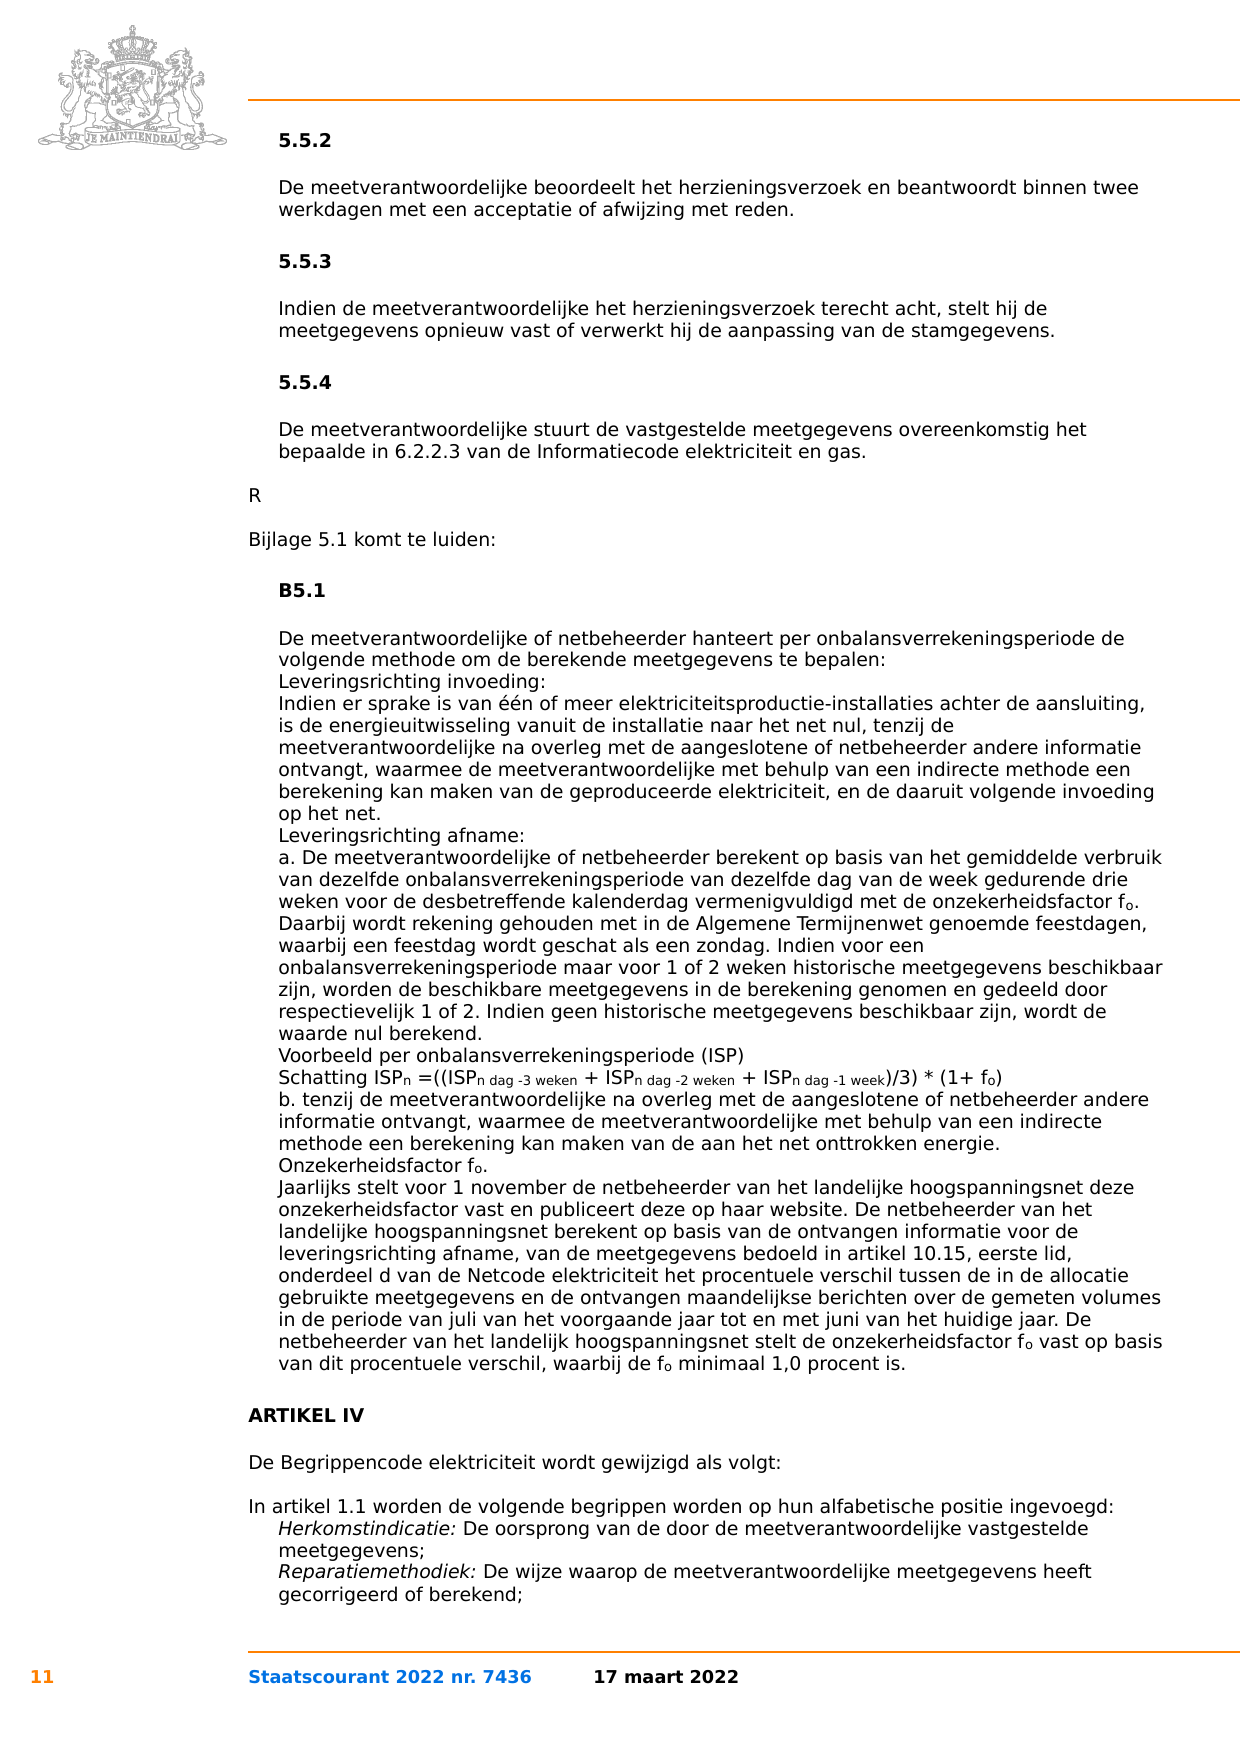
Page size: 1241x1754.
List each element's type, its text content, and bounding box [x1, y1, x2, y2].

text Reparatiemethodiek: De wijze waarop de meetverantwoordelijke meetgegevens heeft gecorrigeerd of berekend; [278, 1561, 1163, 1605]
text Onzekerheidsfactor fo. [278, 1155, 1163, 1177]
text Voorbeeld per onbalansverrekeningsperiode (ISP) [278, 1045, 1163, 1067]
picture [38, 25, 227, 150]
text b. tenzij de meetverantwoordelijke na overleg met de aangeslotene of netbeheerder andere informatie ontvangt, waarmee de meetverantwoordelijke met behulp van een indirecte methode een berekening kan maken van de aan het net onttrokken energie. [278, 1089, 1163, 1155]
text In artikel 1.1 worden de volgende begrippen worden op hun alfabetische positie ingevoegd: [248, 1496, 1163, 1517]
text De meetverantwoordelijke of netbeheerder hanteert per onbalansverrekeningsperiode de volgende methode om de berekende meetgegevens te bepalen: [278, 627, 1163, 671]
subtitle 5.5.3 [278, 251, 1163, 273]
text Indien er sprake is van één of meer elektriciteitsproductie-installaties achter de aansluiting, is de energieuitwisseling vanuit de installatie naar het net nul, tenzij de meetverantwoordelijke na overleg met de aangeslotene of netbeheerder andere informatie ontvangt, waarmee de meetverantwoordelijke met behulp van een indirecte methode een berekening kan maken van de geproduceerde elektriciteit, en de daaruit volgende invoeding op het net. [278, 693, 1163, 825]
text R [248, 484, 1163, 507]
text De meetverantwoordelijke stuurt de vastgestelde meetgegevens overeenkomstig het bepaalde in 6.2.2.3 van de Informatiecode elektriciteit en gas. [278, 419, 1163, 463]
text Herkomstindicatie: De oorsprong van de door de meetverantwoordelijke vastgestelde meetgegevens; [278, 1517, 1163, 1561]
text De Begrippencode elektriciteit wordt gewijzigd als volgt: [248, 1452, 1163, 1474]
text Bijlage 5.1 komt te luiden: [248, 528, 1163, 550]
subtitle 5.5.2 [278, 130, 1163, 152]
subtitle B5.1 [278, 580, 1163, 602]
text Leveringsrichting invoeding: [278, 671, 1163, 693]
subtitle ARTIKEL IV [248, 1405, 1163, 1427]
text Schatting ISPn =((ISPn dag -3 weken + ISPn dag -2 weken + ISPn dag -1 week)/3) * (1+ fo) [278, 1067, 1163, 1089]
subtitle 5.5.4 [278, 372, 1163, 394]
text Indien de meetverantwoordelijke het herzieningsverzoek terecht acht, stelt hij de meetgegevens opnieuw vast of verwerkt hij de aanpassing van de stamgegevens. [278, 298, 1163, 342]
text Leveringsrichting afname: [278, 825, 1163, 847]
text De meetverantwoordelijke beoordeelt het herzieningsverzoek en beantwoordt binnen twee werkdagen met een acceptatie of afwijzing met reden. [278, 177, 1163, 221]
text Jaarlijks stelt voor 1 november de netbeheerder van het landelijke hoogspanningsnet deze onzekerheidsfactor vast en publiceert deze op haar website. De netbeheerder van het landelijke hoogspanningsnet berekent op basis van de ontvangen informatie voor de leveringsrichting afname, van de meetgegevens bedoeld in artikel 10.15, eerste lid, onderdeel d van de Netcode elektriciteit het procentuele verschil tussen de in de allocatie gebruikte meetgegevens en de ontvangen maandelijkse berichten over de gemeten volumes in de periode van juli van het voorgaande jaar tot en met juni van het huidige jaar. De netbeheerder van het landelijk hoogspanningsnet stelt de onzekerheidsfactor fo vast op basis van dit procentuele verschil, waarbij de fo minimaal 1,0 procent is. [278, 1177, 1163, 1375]
text a. De meetverantwoordelijke of netbeheerder berekent op basis van het gemiddelde verbruik van dezelfde onbalansverrekeningsperiode van dezelfde dag van de week gedurende drie weken voor de desbetreffende kalenderdag vermenigvuldigd met de onzekerheidsfactor fo. Daarbij wordt rekening gehouden met in de Algemene Termijnenwet genoemde feestdagen, waarbij een feestdag wordt geschat als een zondag. Indien voor een onbalansverrekeningsperiode maar voor 1 of 2 weken historische meetgegevens beschikbaar zijn, worden de beschikbare meetgegevens in de berekening genomen en gedeeld door respectievelijk 1 of 2. Indien geen historische meetgegevens beschikbaar zijn, wordt de waarde nul berekend. [278, 847, 1163, 1045]
